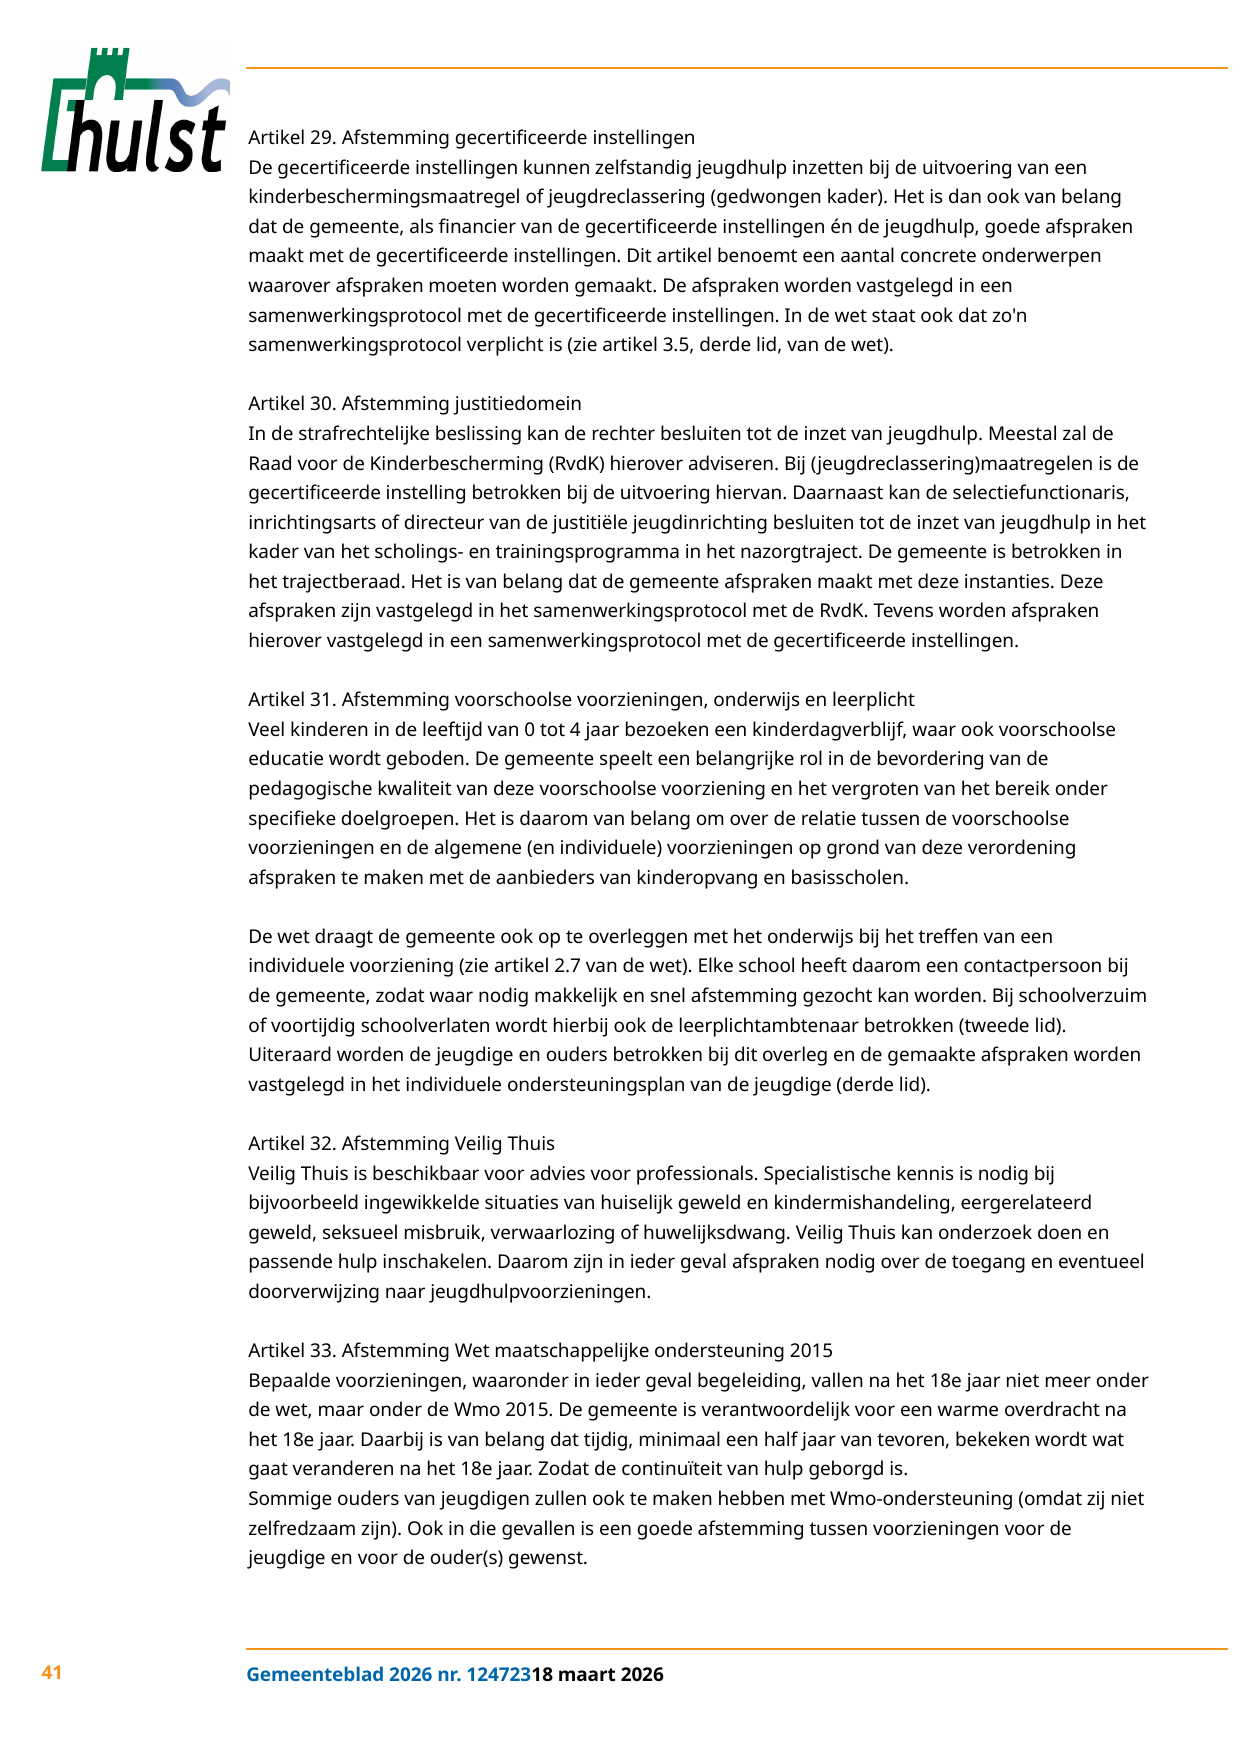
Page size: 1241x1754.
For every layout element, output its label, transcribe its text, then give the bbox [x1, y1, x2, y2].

text Veilig Thuis is beschikbaar voor advies voor professionals. Specialistische kennis is nodig bij bijvoorbeeld ingewikkelde situaties van huiselijk geweld en kindermishandeling, eergerelateerd geweld, seksueel misbruik, verwaarlozing of huwelijksdwang. Veilig Thuis kan onderzoek doen en passende hulp inschakelen. Daarom zijn in ieder geval afspraken nodig over de toegang en eventueel doorverwijzing naar jeugdhulpvoorzieningen. [248, 1160, 1152, 1304]
text Veel kinderen in de leeftijd van 0 tot 4 jaar bezoeken een kinderdagverblijf, waar ook voorschoolse educatie wordt geboden. De gemeente speelt een belangrijke rol in de bevordering van de pedagogische kwaliteit van deze voorschoolse voorziening en het vergroten van het bereik onder specifieke doelgroepen. Het is daarom van belang om over de relatie tussen de voorschoolse voorzieningen en de algemene (en individuele) voorzieningen op grond van deze verordening afspraken te maken met de aanbieders van kinderopvang en basisscholen. [248, 716, 1152, 890]
text Artikel 31. Afstemming voorschoolse voorzieningen, onderwijs en leerplicht [248, 686, 1152, 712]
text Artikel 32. Afstemming Veilig Thuis [248, 1130, 1152, 1156]
text Sommige ouders van jeugdigen zullen ook te maken hebben met Wmo-ondersteuning (omdat zij niet zelfredzaam zijn). Ook in die gevallen is een goede afstemming tussen voorzieningen voor de jeugdige en voor de ouder(s) gewenst. [248, 1485, 1152, 1570]
text De gecertificeerde instellingen kunnen zelfstandig jeugdhulp inzetten bij de uitvoering van een kinderbeschermingsmaatregel of jeugdreclassering (gedwongen kader). Het is dan ook van belang dat de gemeente, als financier van de gecertificeerde instellingen én de jeugdhulp, goede afspraken maakt met de gecertificeerde instellingen. Dit artikel benoemt een aantal concrete onderwerpen waarover afspraken moeten worden gemaakt. De afspraken worden vastgelegd in een samenwerkingsprotocol met de gecertificeerde instellingen. In de wet staat ook dat zo'n samenwerkingsprotocol verplicht is (zie artikel 3.5, derde lid, van de wet). [248, 154, 1152, 357]
text Artikel 30. Afstemming justitiedomein [248, 391, 1152, 416]
text In de strafrechtelijke beslissing kan de rechter besluiten tot de inzet van jeugdhulp. Meestal zal de Raad voor de Kinderbescherming (RvdK) hierover adviseren. Bij (jeugdreclassering)maatregelen is de gecertificeerde instelling betrokken bij de uitvoering hiervan. Daarnaast kan de selectiefunctionaris, inrichtingsarts of directeur van de justitiële jeugdinrichting besluiten tot de inzet van jeugdhulp in het kader van het scholings‐ en trainingsprogramma in het nazorgtraject. De gemeente is betrokken in het trajectberaad. Het is van belang dat de gemeente afspraken maakt met deze instanties. Deze afspraken zijn vastgelegd in het samenwerkingsprotocol met de RvdK. Tevens worden afspraken hierover vastgelegd in een samenwerkingsprotocol met de gecertificeerde instellingen. [248, 420, 1152, 653]
text De wet draagt de gemeente ook op te overleggen met het onderwijs bij het treffen van een individuele voorziening (zie artikel 2.7 van de wet). Elke school heeft daarom een contactpersoon bij de gemeente, zodat waar nodig makkelijk en snel afstemming gezocht kan worden. Bij schoolverzuim of voortijdig schoolverlaten wordt hierbij ook de leerplichtambtenaar betrokken (tweede lid). Uiteraard worden de jeugdige en ouders betrokken bij dit overleg en de gemaakte afspraken worden vastgelegd in het individuele ondersteuningsplan van de jeugdige (derde lid). [248, 923, 1152, 1097]
text Artikel 33. Afstemming Wet maatschappelijke ondersteuning 2015 [248, 1337, 1152, 1363]
text Bepaalde voorzieningen, waaronder in ieder geval begeleiding, vallen na het 18e jaar niet meer onder de wet, maar onder de Wmo 2015. De gemeente is verantwoordelijk voor een warme overdracht na het 18e jaar. Daarbij is van belang dat tijdig, minimaal een half jaar van tevoren, bekeken wordt wat gaat veranderen na het 18e jaar. Zodat de continuïteit van hulp geborgd is. [248, 1367, 1152, 1481]
text Artikel 29. Afstemming gecertificeerde instellingen [248, 124, 1152, 150]
picture [41, 47, 231, 172]
